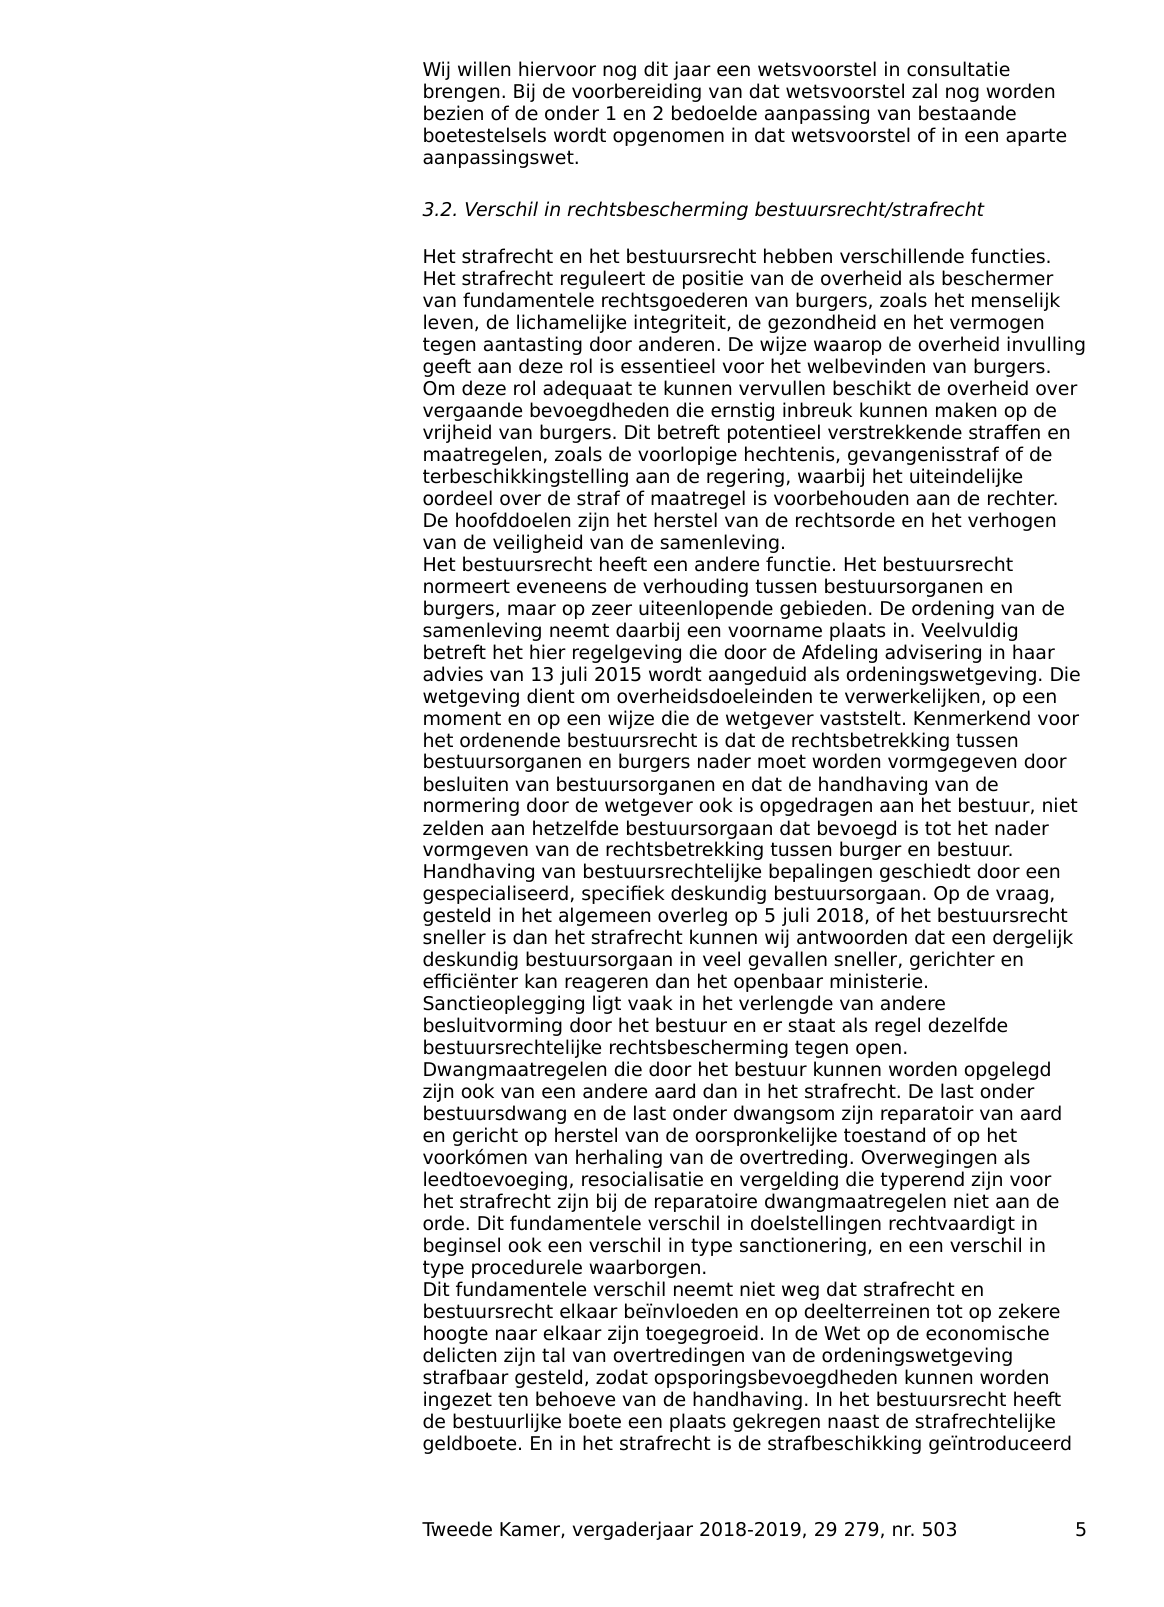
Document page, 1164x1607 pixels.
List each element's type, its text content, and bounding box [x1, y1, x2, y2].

text Wij willen hiervoor nog dit jaar een wetsvoorstel in consultatie brengen. Bij de voorbereiding van dat wetsvoorstel zal nog worden bezien of de onder 1 en 2 bedoelde aanpassing van bestaande boetestelsels wordt opgenomen in dat wetsvoorstel of in een aparte aanpassingswet. [422, 59, 1087, 169]
text Het strafrecht en het bestuursrecht hebben verschillende functies. Het strafrecht reguleert de positie van de overheid als beschermer van fundamentele rechtsgoederen van burgers, zoals het menselijk leven, de lichamelijke integriteit, de gezondheid en het vermogen tegen aantasting door anderen. De wijze waarop de overheid invulling geeft aan deze rol is essentieel voor het welbevinden van burgers. Om deze rol adequaat te kunnen vervullen beschikt de overheid over vergaande bevoegdheden die ernstig inbreuk kunnen maken op de vrijheid van burgers. Dit betreft potentieel verstrekkende straffen en maatregelen, zoals de voorlopige hechtenis, gevangenisstraf of de terbeschikkingstelling aan de regering, waarbij het uiteindelijke oordeel over de straf of maatregel is voorbehouden aan de rechter. De hoofddoelen zijn het herstel van de rechtsorde en het verhogen van de veiligheid van de samenleving. [422, 246, 1087, 554]
subtitle 3.2. Verschil in rechtsbescherming bestuursrecht/strafrecht [422, 199, 1087, 221]
text Dit fundamentele verschil neemt niet weg dat strafrecht en bestuursrecht elkaar beïnvloeden en op deelterreinen tot op zekere hoogte naar elkaar zijn toegegroeid. In de Wet op de economische delicten zijn tal van overtredingen van de ordeningswetgeving strafbaar gesteld, zodat opsporingsbevoegdheden kunnen worden ingezet ten behoeve van de handhaving. In het bestuursrecht heeft de bestuurlijke boete een plaats gekregen naast de strafrechtelijke geldboete. En in het strafrecht is de strafbeschikking geïntroduceerd [422, 1279, 1087, 1455]
text Het bestuursrecht heeft een andere functie. Het bestuursrecht normeert eveneens de verhouding tussen bestuursorganen en burgers, maar op zeer uiteenlopende gebieden. De ordening van de samenleving neemt daarbij een voorname plaats in. Veelvuldig betreft het hier regelgeving die door de Afdeling advisering in haar advies van 13 juli 2015 wordt aangeduid als ordeningswetgeving. Die wetgeving dient om overheidsdoeleinden te verwerkelijken, op een moment en op een wijze die de wetgever vaststelt. Kenmerkend voor het ordenende bestuursrecht is dat de rechtsbetrekking tussen bestuursorganen en burgers nader moet worden vormgegeven door besluiten van bestuursorganen en dat de handhaving van de normering door de wetgever ook is opgedragen aan het bestuur, niet zelden aan hetzelfde bestuursorgaan dat bevoegd is tot het nader vormgeven van de rechtsbetrekking tussen burger en bestuur. Handhaving van bestuursrechtelijke bepalingen geschiedt door een gespecialiseerd, specifiek deskundig bestuursorgaan. Op de vraag, gesteld in het algemeen overleg op 5 juli 2018, of het bestuursrecht sneller is dan het strafrecht kunnen wij antwoorden dat een dergelijk deskundig bestuursorgaan in veel gevallen sneller, gerichter en efficiënter kan reageren dan het openbaar ministerie. Sanctieoplegging ligt vaak in het verlengde van andere besluitvorming door het bestuur en er staat als regel dezelfde bestuursrechtelijke rechtsbescherming tegen open. Dwangmaatregelen die door het bestuur kunnen worden opgelegd zijn ook van een andere aard dan in het strafrecht. De last onder bestuursdwang en de last onder dwangsom zijn reparatoir van aard en gericht op herstel van de oorspronkelijke toestand of op het voorkómen van herhaling van de overtreding. Overwegingen als leedtoevoeging, resocialisatie en vergelding die typerend zijn voor het strafrecht zijn bij de reparatoire dwangmaatregelen niet aan de orde. Dit fundamentele verschil in doelstellingen rechtvaardigt in beginsel ook een verschil in type sanctionering, en een verschil in type procedurele waarborgen. [422, 554, 1087, 1279]
